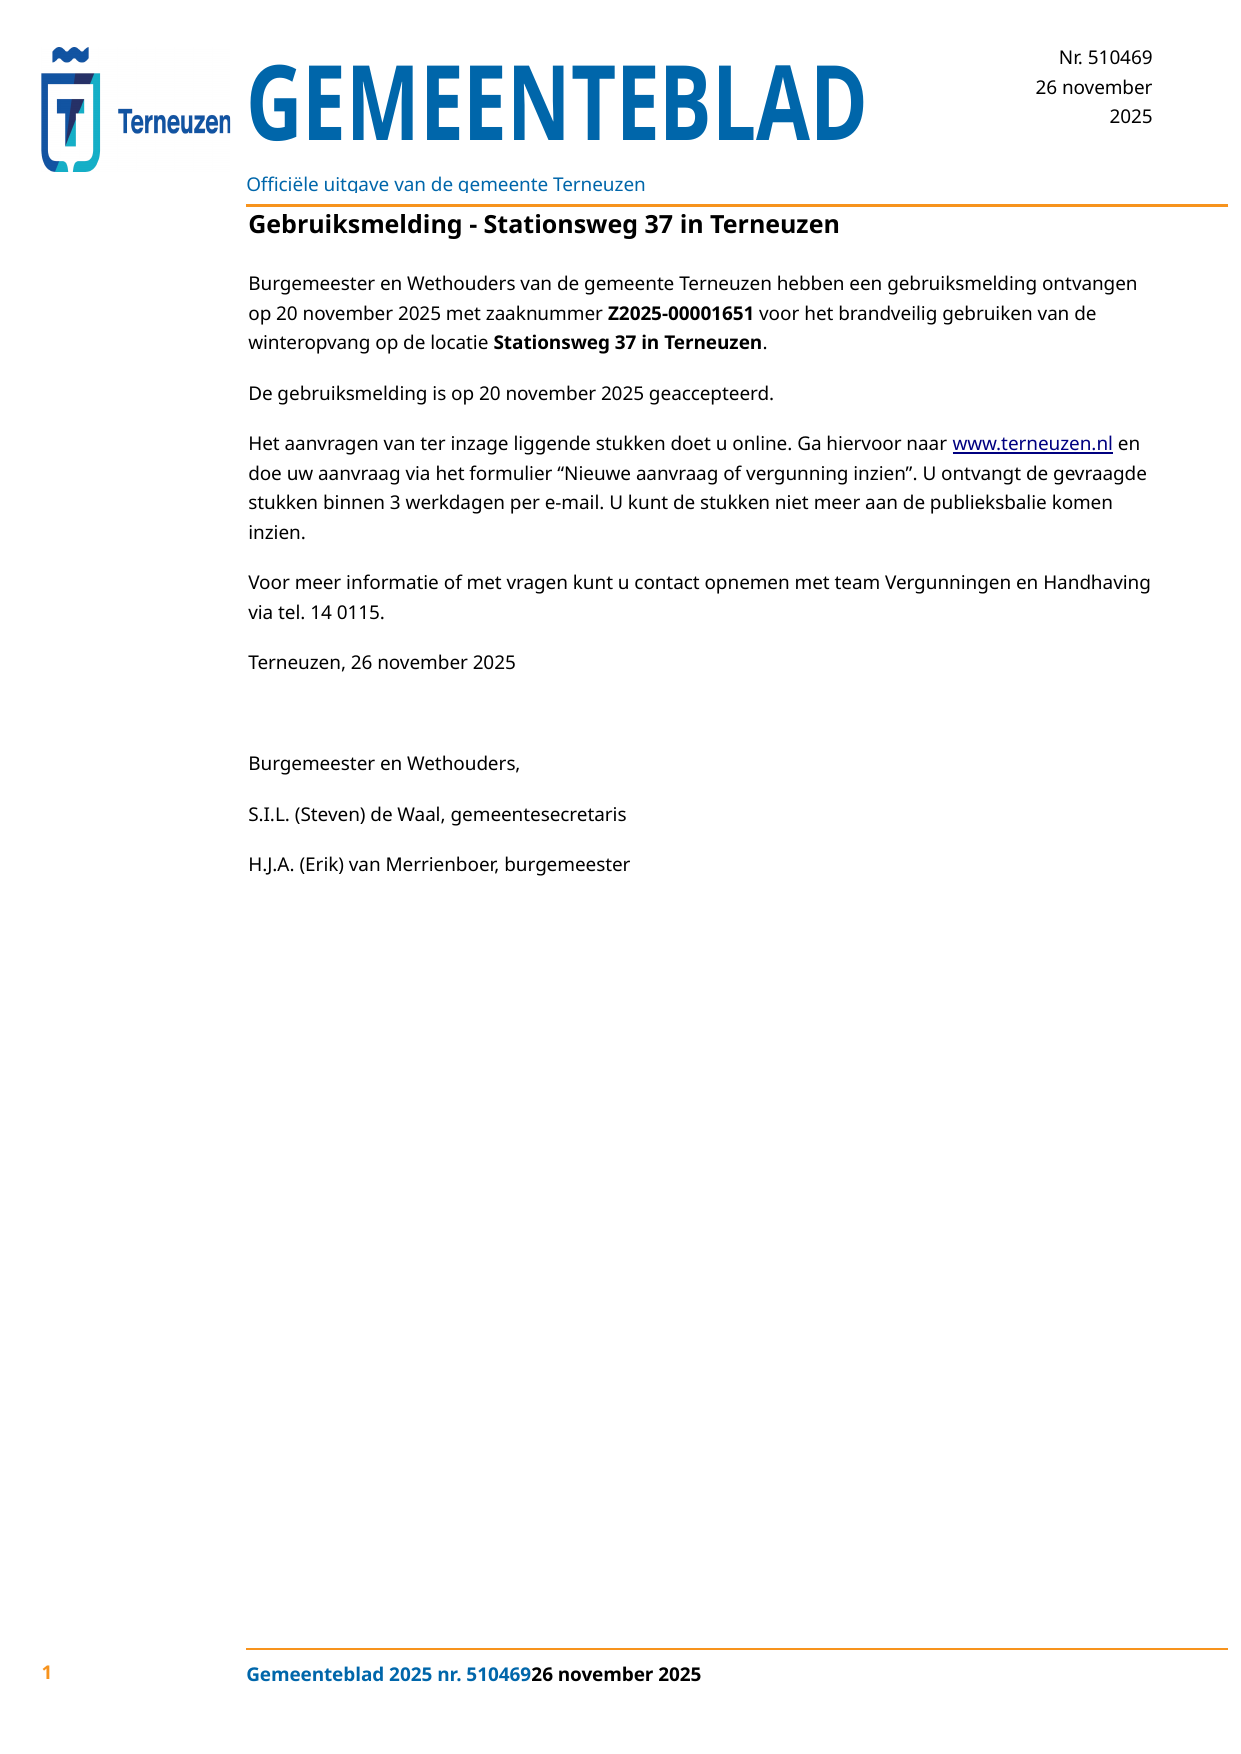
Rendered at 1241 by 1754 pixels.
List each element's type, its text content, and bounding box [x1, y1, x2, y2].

text Voor meer informatie of met vragen kunt u contact opnemen met team Vergunningen en Handhaving via tel. 14 0115. [248, 569, 1152, 625]
text Burgemeester en Wethouders, [248, 750, 1152, 776]
text Terneuzen, 26 november 2025 [248, 649, 1152, 675]
text Het aanvragen van ter inzage liggende stukken doet u online. Ga hiervoor naar www.terneuzen.nl en doe uw aanvraag via het formulier “Nieuwe aanvraag of vergunning inzien”. U ontvangt de gevraagde stukken binnen 3 werkdagen per e-mail. U kunt de stukken niet meer aan de publieksbalie komen inzien. [248, 430, 1152, 545]
text Burgemeester en Wethouders van de gemeente Terneuzen hebben een gebruiksmelding ontvangen op 20 november 2025 met zaaknummer Z2025-00001651 voor het brandveilig gebruiken van de winteropvang op de locatie Stationsweg 37 in Terneuzen. [248, 270, 1152, 355]
text De gebruiksmelding is op 20 november 2025 geaccepteerd. [248, 380, 1152, 406]
text S.I.L. (Steven) de Waal, gemeentesecretaris [248, 801, 1152, 826]
text Gebruiksmelding - Stationsweg 37 in Terneuzen [248, 207, 1152, 241]
text H.J.A. (Erik) van Merrienboer, burgemeester [248, 851, 1152, 877]
picture [41, 47, 231, 172]
